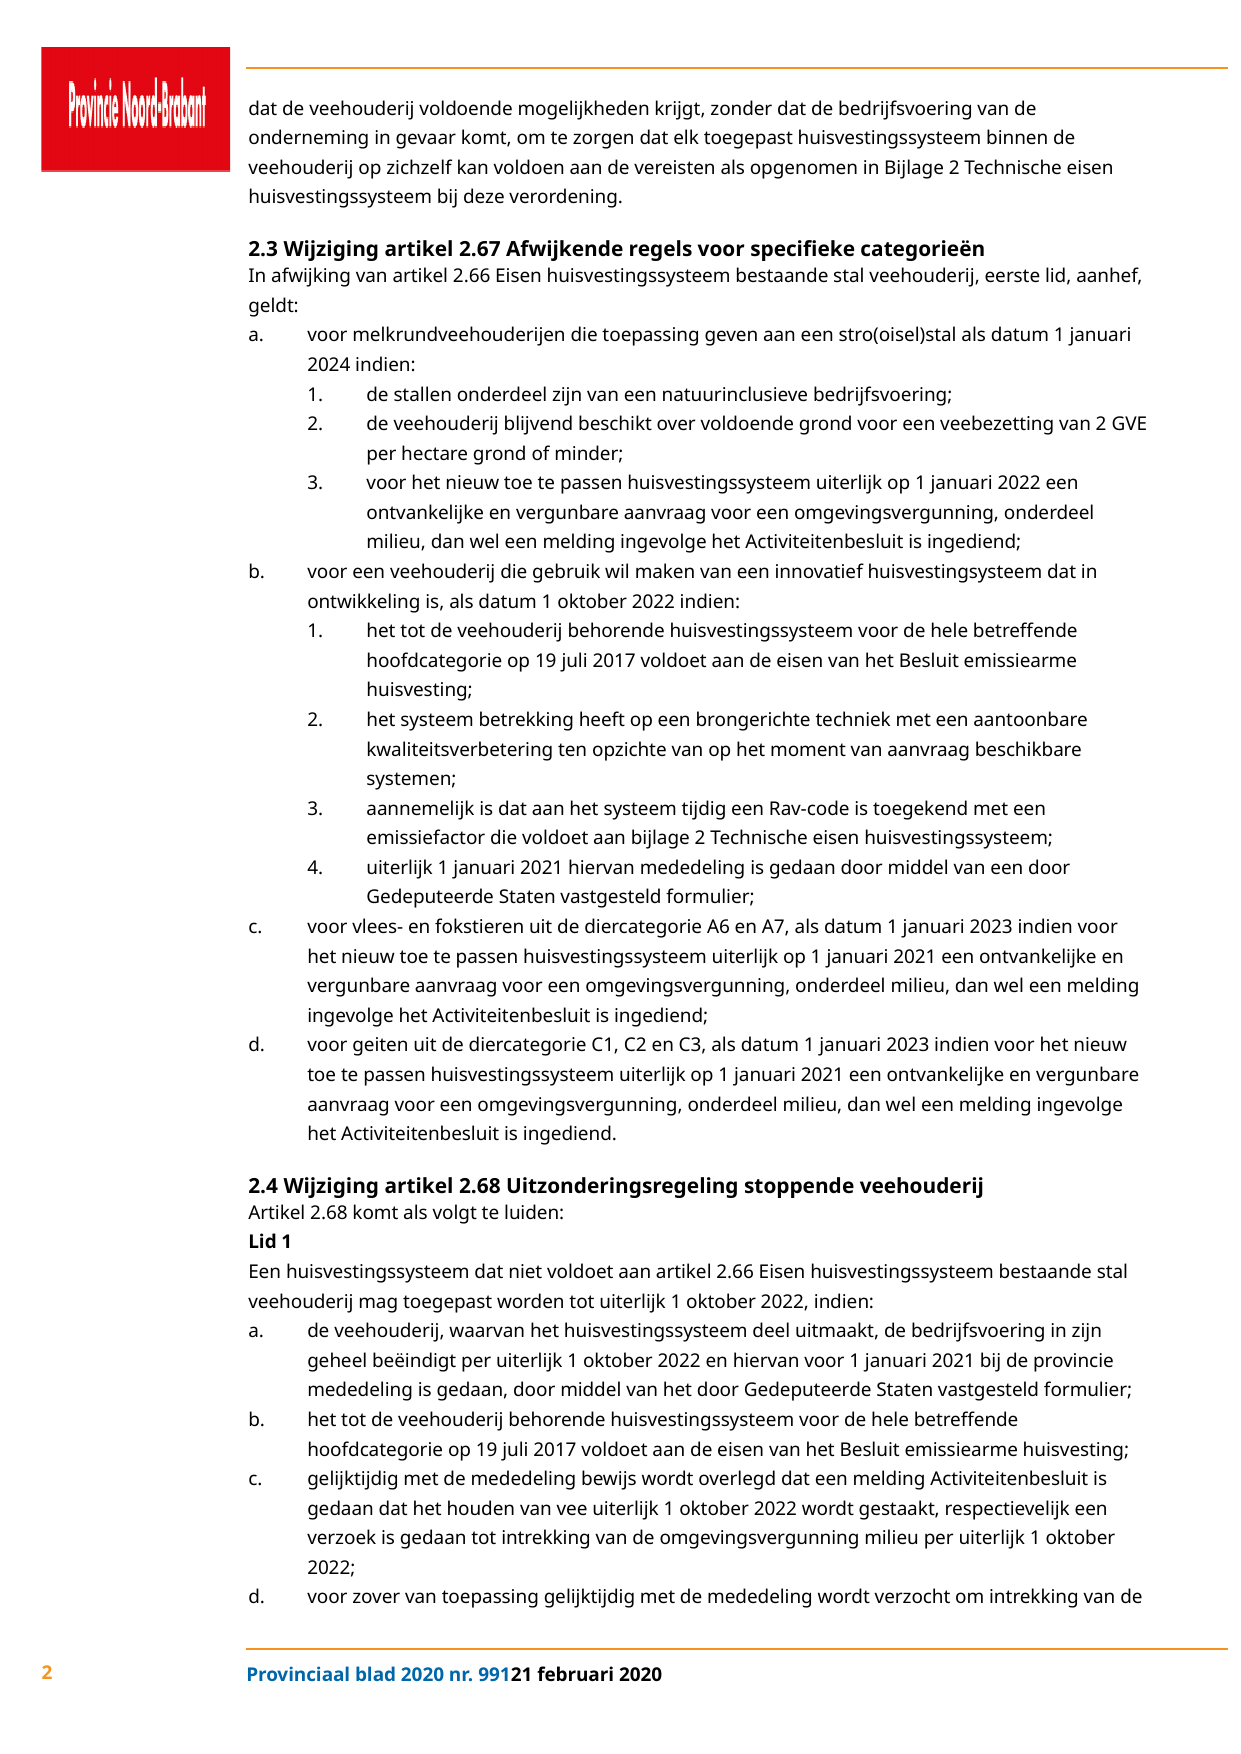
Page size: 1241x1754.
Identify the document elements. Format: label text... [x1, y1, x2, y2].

list het systeem betrekking heeft op een brongerichte techniek met een aantoonbare kwaliteitsverbetering ten opzichte van op het moment van aanvraag beschikbare systemen; [307, 706, 1152, 791]
text Lid 1 [248, 1229, 1152, 1254]
list het tot de veehouderij behorende huisvestingssysteem voor de hele betreffende hoofdcategorie op 19 juli 2017 voldoet aan de eisen van het Besluit emissiearme huisvesting; [307, 617, 1152, 702]
text dat de veehouderij voldoende mogelijkheden krijgt, zonder dat de bedrijfsvoering van de onderneming in gevaar komt, om te zorgen dat elk toegepast huisvestingssysteem binnen de veehouderij op zichzelf kan voldoen aan de vereisten als opgenomen in Bijlage 2 Technische eisen huisvestingssysteem bij deze verordening. [248, 95, 1152, 209]
picture [41, 47, 231, 172]
list de veehouderij, waarvan het huisvestingssysteem deel uitmaakt, de bedrijfsvoering in zijn geheel beëindigt per uiterlijk 1 oktober 2022 en hiervan voor 1 januari 2021 bij de provincie mededeling is gedaan, door middel van het door Gedeputeerde Staten vastgesteld formulier; [248, 1317, 1152, 1402]
list voor het nieuw toe te passen huisvestingssysteem uiterlijk op 1 januari 2022 een ontvankelijke en vergunbare aanvraag voor een omgevingsvergunning, onderdeel milieu, dan wel een melding ingevolge het Activiteitenbesluit is ingediend; [307, 469, 1152, 554]
list voor vlees- en fokstieren uit de diercategorie A6 en A7, als datum 1 januari 2023 indien voor het nieuw toe te passen huisvestingssysteem uiterlijk op 1 januari 2021 een ontvankelijke en vergunbare aanvraag voor een omgevingsvergunning, onderdeel milieu, dan wel een melding ingevolge het Activiteitenbesluit is ingediend; [248, 913, 1152, 1028]
list uiterlijk 1 januari 2021 hiervan mededeling is gedaan door middel van een door Gedeputeerde Staten vastgesteld formulier; [307, 854, 1152, 909]
list gelijktijdig met de mededeling bewijs wordt overlegd dat een melding Activiteitenbesluit is gedaan dat het houden van vee uiterlijk 1 oktober 2022 wordt gestaakt, respectievelijk een verzoek is gedaan tot intrekking van de omgevingsvergunning milieu per uiterlijk 1 oktober 2022; [248, 1465, 1152, 1580]
list de veehouderij blijvend beschikt over voldoende grond voor een veebezetting van 2 GVE per hectare grond of minder; [307, 410, 1152, 466]
text In afwijking van artikel 2.66 Eisen huisvestingssysteem bestaande stal veehouderij, eerste lid, aanhef, geldt: [248, 262, 1152, 318]
list voor melkrundveehouderijen die toepassing geven aan een stro(oisel)stal als datum 1 januari 2024 indien: [248, 322, 1152, 377]
list voor zover van toepassing gelijktijdig met de mededeling wordt verzocht om intrekking van de [248, 1584, 1152, 1609]
list het tot de veehouderij behorende huisvestingssysteem voor de hele betreffende hoofdcategorie op 19 juli 2017 voldoet aan de eisen van het Besluit emissiearme huisvesting; [248, 1406, 1152, 1462]
text 2.3 Wijziging artikel 2.67 Afwijkende regels voor specifieke categorieën [248, 234, 1152, 262]
list aannemelijk is dat aan het systeem tijdig een Rav-code is toegekend met een emissiefactor die voldoet aan bijlage 2 Technische eisen huisvestingssysteem; [307, 795, 1152, 850]
list voor geiten uit de diercategorie C1, C2 en C3, als datum 1 januari 2023 indien voor het nieuw toe te passen huisvestingssysteem uiterlijk op 1 januari 2021 een ontvankelijke en vergunbare aanvraag voor een omgevingsvergunning, onderdeel milieu, dan wel een melding ingevolge het Activiteitenbesluit is ingediend. [248, 1032, 1152, 1146]
list de stallen onderdeel zijn van een natuurinclusieve bedrijfsvoering; [307, 381, 1152, 406]
text Artikel 2.68 komt als volgt te luiden: [248, 1199, 1152, 1225]
list voor een veehouderij die gebruik wil maken van een innovatief huisvestingsysteem dat in ontwikkeling is, als datum 1 oktober 2022 indien: [248, 558, 1152, 613]
text 2.4 Wijziging artikel 2.68 Uitzonderingsregeling stoppende veehouderij [248, 1171, 1152, 1199]
text Een huisvestingssysteem dat niet voldoet aan artikel 2.66 Eisen huisvestingssysteem bestaande stal veehouderij mag toegepast worden tot uiterlijk 1 oktober 2022, indien: [248, 1258, 1152, 1314]
